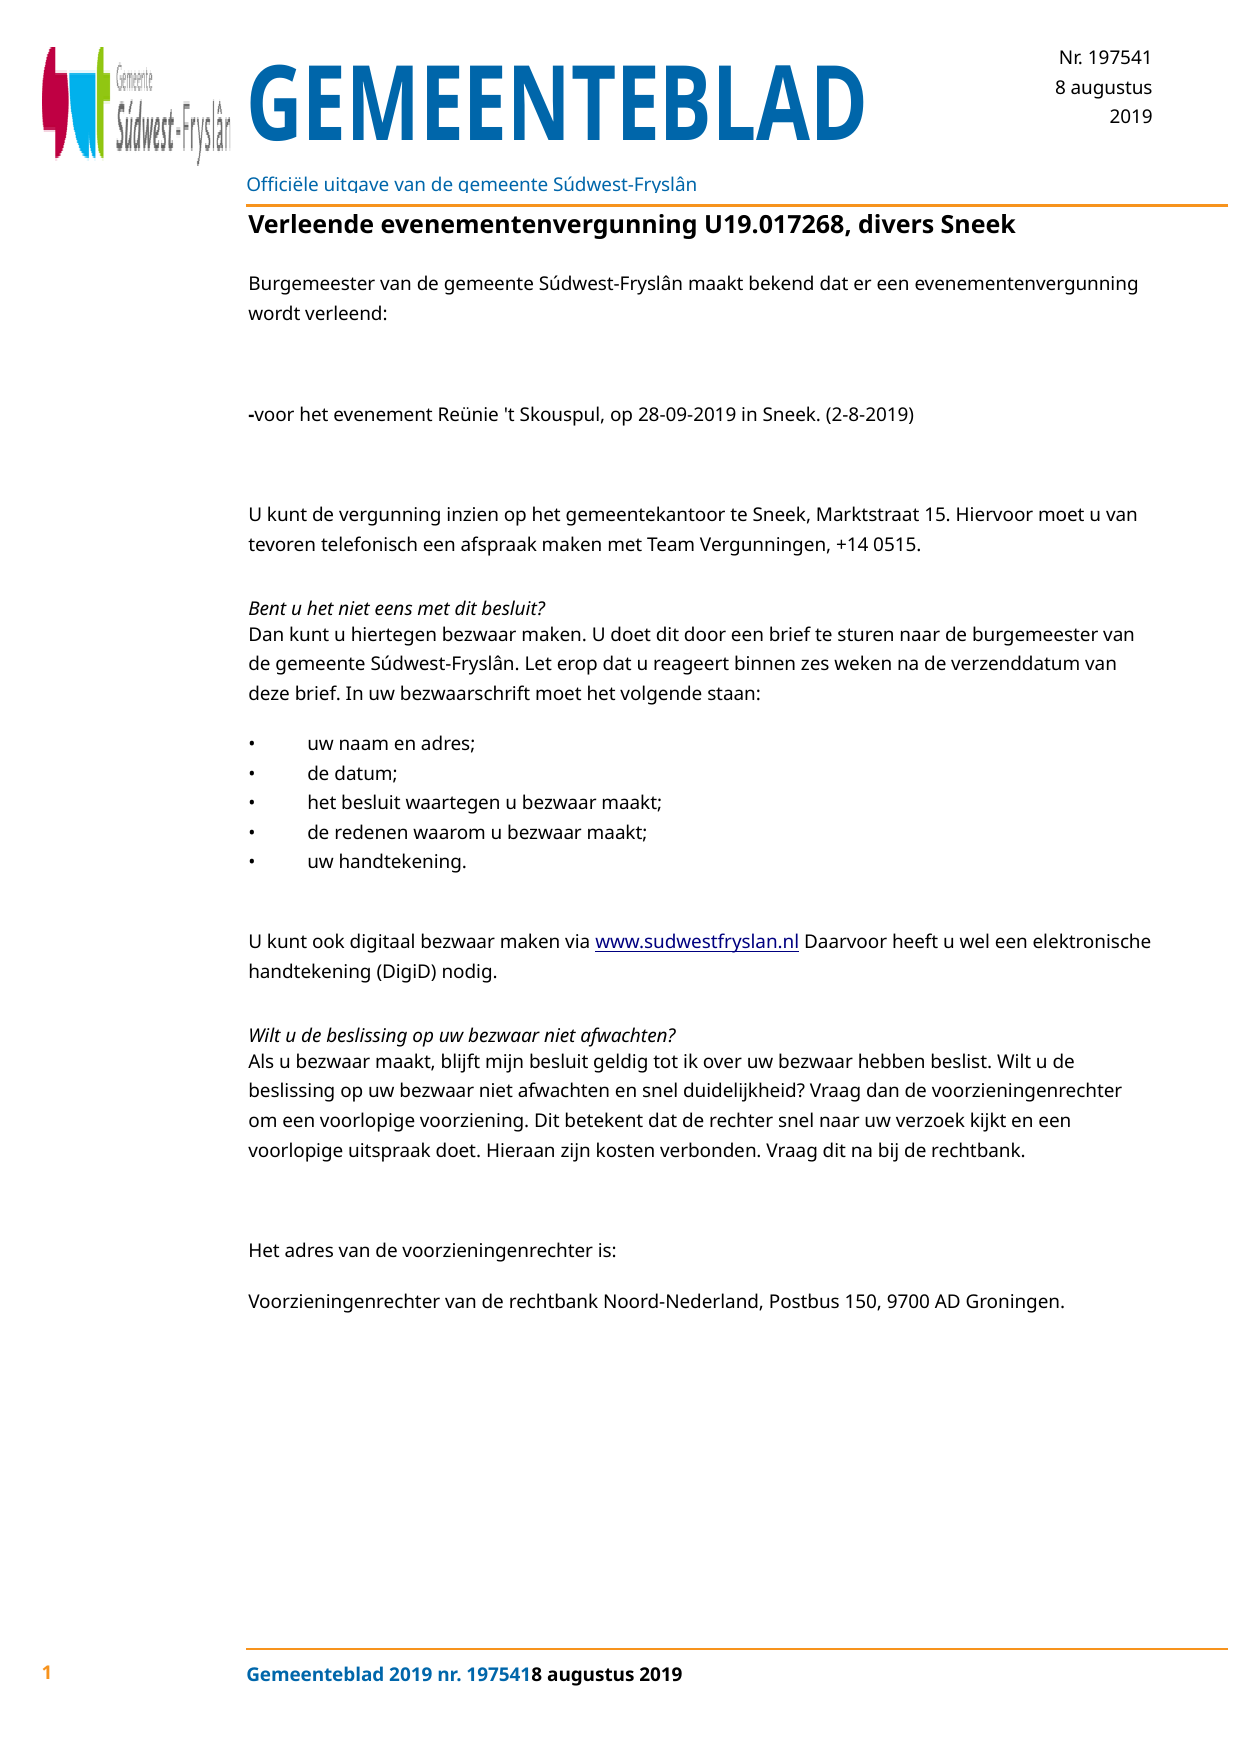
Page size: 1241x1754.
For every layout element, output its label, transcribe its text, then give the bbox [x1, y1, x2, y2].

text U kunt ook digitaal bezwaar maken via www.sudwestfryslan.nl Daarvoor heeft u wel een elektronische handtekening (DigiD) nodig. [248, 929, 1152, 984]
list uw handtekening. [248, 849, 1152, 874]
text U kunt de vergunning inzien op het gemeentekantoor te Sneek, Marktstraat 15. Hiervoor moet u van tevoren telefonisch een afspraak maken met Team Vergunningen, +14 0515. [248, 502, 1152, 557]
text Bent u het niet eens met dit besluit? [248, 595, 1152, 621]
text Verleende evenementenvergunning U19.017268, divers Sneek [248, 207, 1152, 241]
text Als u bezwaar maakt, blijft mijn besluit geldig tot ik over uw bezwaar hebben beslist. Wilt u de beslissing op uw bezwaar niet afwachten en snel duidelijkheid? Vraag dan de voorzieningenrechter om een voorlopige voorziening. Dit betekent dat de rechter snel naar uw verzoek kijkt en een voorlopige uitspraak doet. Hieraan zijn kosten verbonden. Vraag dit na bij de rechtbank. [248, 1048, 1152, 1162]
text Dan kunt u hiertegen bezwaar maken. U doet dit door een brief te sturen naar de burgemeester van de gemeente Súdwest-Fryslân. Let erop dat u reageert binnen zes weken na de verzenddatum van deze brief. In uw bezwaarschrift moet het volgende staan: [248, 621, 1152, 706]
list de datum; [248, 760, 1152, 786]
text Wilt u de beslissing op uw bezwaar niet afwachten? [248, 1022, 1152, 1048]
list het besluit waartegen u bezwaar maakt; [248, 789, 1152, 815]
text -voor het evenement Reünie 't Skouspul, op 28-09-2019 in Sneek. (2-8-2019) [248, 401, 1152, 426]
list de redenen waarom u bezwaar maakt; [248, 819, 1152, 845]
list uw naam en adres; [248, 730, 1152, 756]
text Voorzieningenrechter van de rechtbank Noord-Nederland, Postbus 150, 9700 AD Groningen. [248, 1288, 1152, 1314]
text Het adres van de voorzieningenrechter is: [248, 1238, 1152, 1263]
text Burgemeester van de gemeente Súdwest-Fryslân maakt bekend dat er een evenementenvergunning wordt verleend: [248, 270, 1152, 326]
picture [41, 47, 231, 172]
